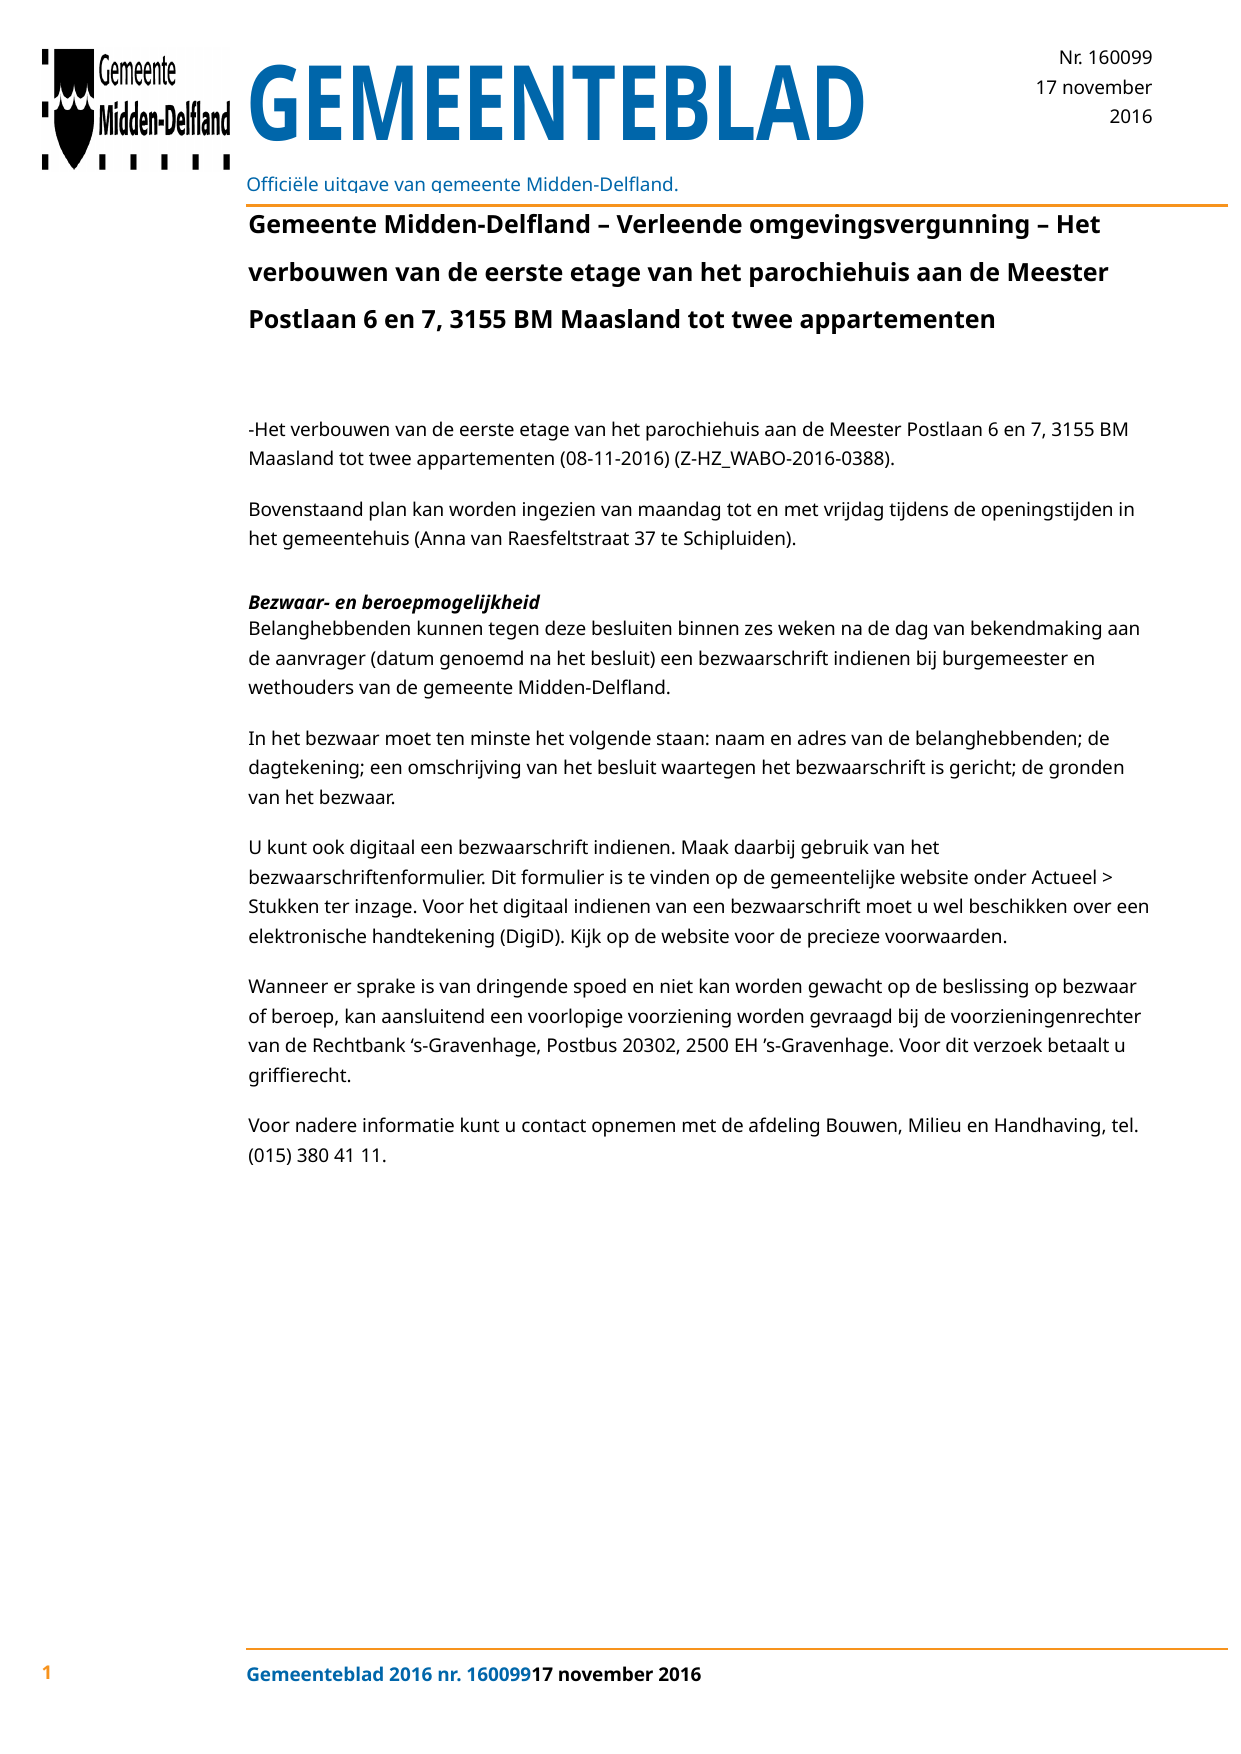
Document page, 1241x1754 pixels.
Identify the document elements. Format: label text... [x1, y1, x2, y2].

text Gemeente Midden-Delfland – Verleende omgevingsvergunning – Het verbouwen van de eerste etage van het parochiehuis aan de Meester Postlaan 6 en 7, 3155 BM Maasland tot twee appartementen [248, 207, 1152, 336]
text In het bezwaar moet ten minste het volgende staan: naam en adres van de belanghebbenden; de dagtekening; een omschrijving van het besluit waartegen het bezwaarschrift is gericht; de gronden van het bezwaar. [248, 725, 1152, 810]
text U kunt ook digitaal een bezwaarschrift indienen. Maak daarbij gebruik van het bezwaarschriftenformulier. Dit formulier is te vinden op de gemeentelijke website onder Actueel > Stukken ter inzage. Voor het digitaal indienen van een bezwaarschrift moet u wel beschikken over een elektronische handtekening (DigiD). Kijk op de website voor de precieze voorwaarden. [248, 834, 1152, 949]
text Bovenstaand plan kan worden ingezien van maandag tot en met vrijdag tijdens de openingstijden in het gemeentehuis (Anna van Raesfeltstraat 37 te Schipluiden). [248, 496, 1152, 551]
text Belanghebbenden kunnen tegen deze besluiten binnen zes weken na de dag van bekendmaking aan de aanvrager (datum genoemd na het besluit) een bezwaarschrift indienen bij burgemeester en wethouders van de gemeente Midden-Delfland. [248, 615, 1152, 700]
text -Het verbouwen van de eerste etage van het parochiehuis aan de Meester Postlaan 6 en 7, 3155 BM Maasland tot twee appartementen (08-11-2016) (Z-HZ_WABO-2016-0388). [248, 416, 1152, 471]
text Wanneer er sprake is van dringende spoed en niet kan worden gewacht op de beslissing op bezwaar of beroep, kan aansluitend een voorlopige voorziening worden gevraagd bij de voorzieningenrechter van de Rechtbank ‘s-Gravenhage, Postbus 20302, 2500 EH ’s-Gravenhage. Voor dit verzoek betaalt u griffierecht. [248, 973, 1152, 1088]
text Voor nadere informatie kunt u contact opnemen met de afdeling Bouwen, Milieu en Handhaving, tel. (015) 380 41 11. [248, 1113, 1152, 1168]
text Bezwaar- en beroepmogelijkheid [248, 589, 1152, 615]
picture [41, 47, 231, 172]
